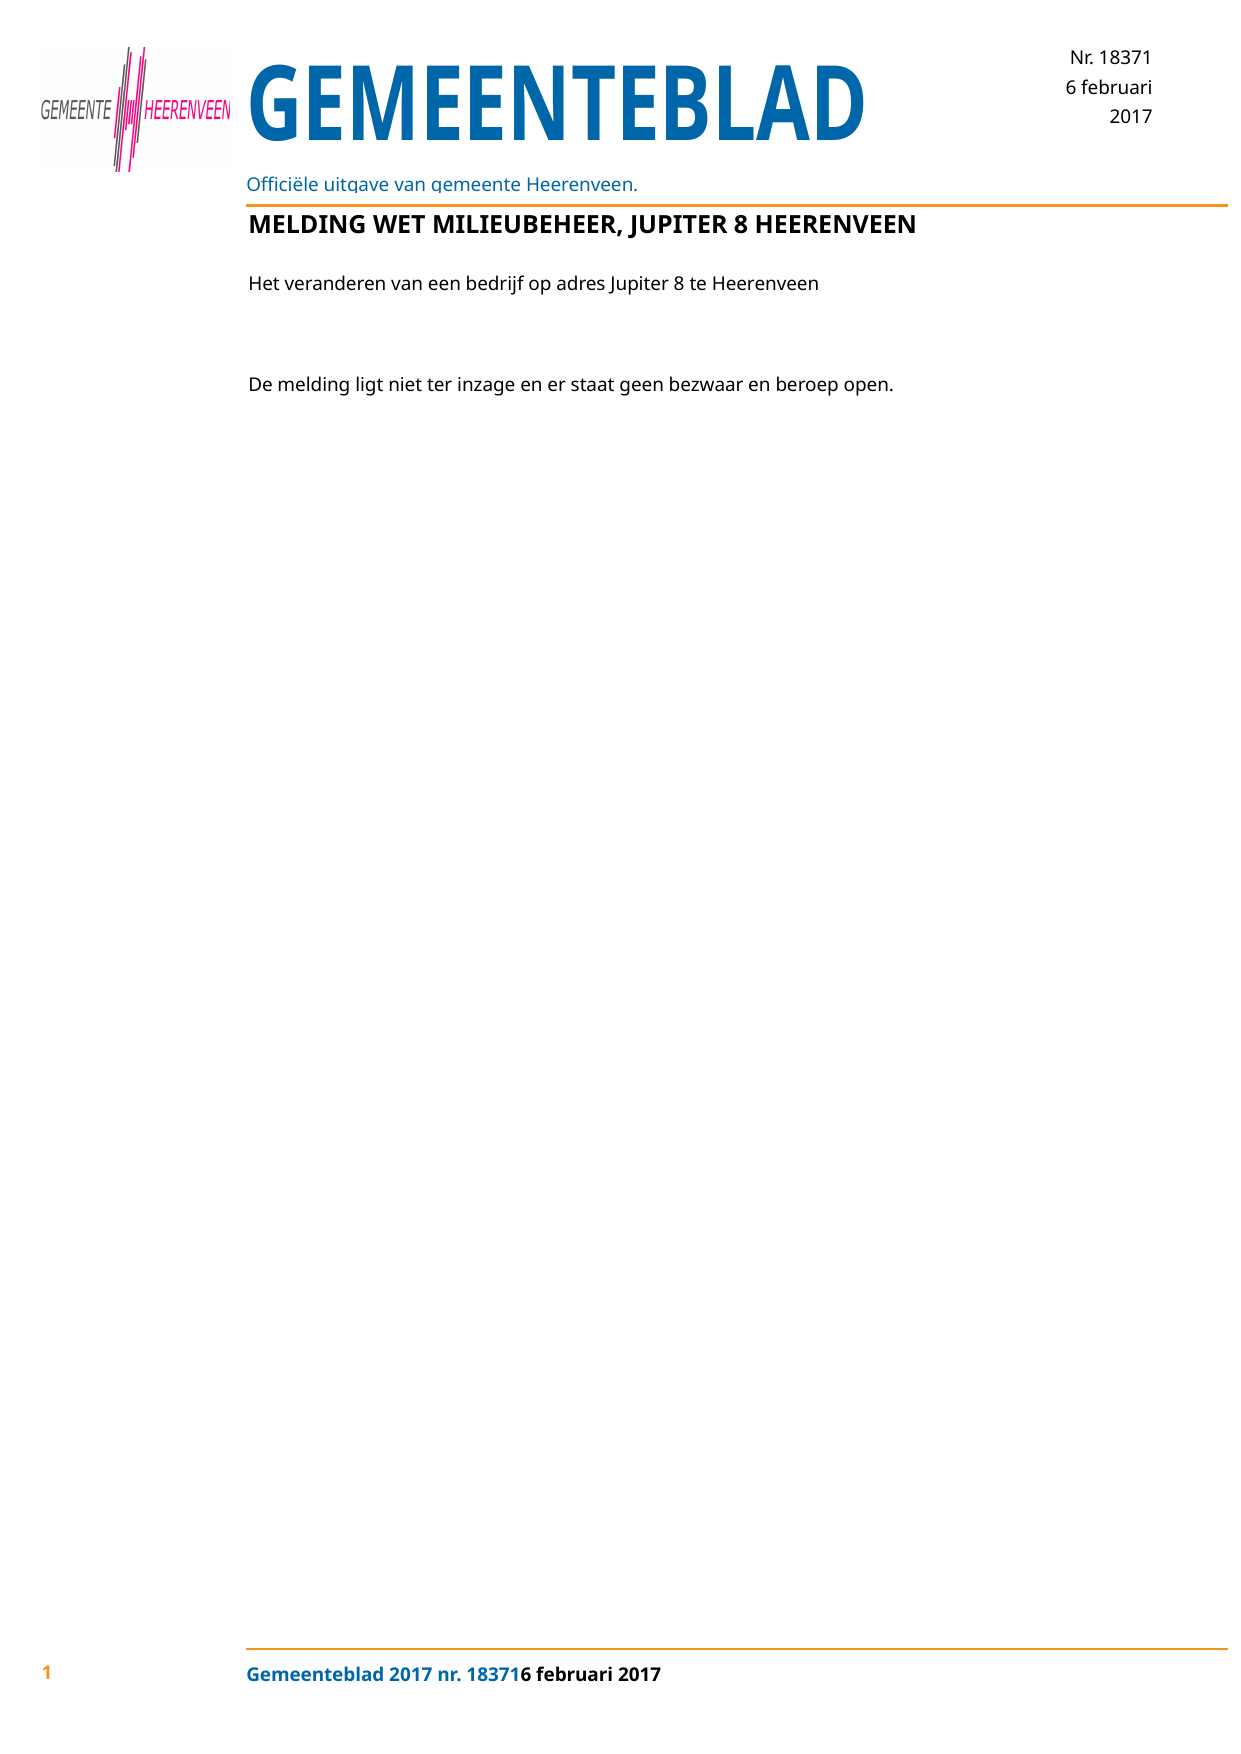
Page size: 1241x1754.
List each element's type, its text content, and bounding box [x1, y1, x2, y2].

text MELDING WET MILIEUBEHEER, JUPITER 8 HEERENVEEN [248, 207, 1152, 241]
picture [41, 47, 231, 172]
text De melding ligt niet ter inzage en er staat geen bezwaar en beroep open. [248, 371, 1152, 397]
text Het veranderen van een bedrijf op adres Jupiter 8 te Heerenveen [248, 270, 1152, 296]
